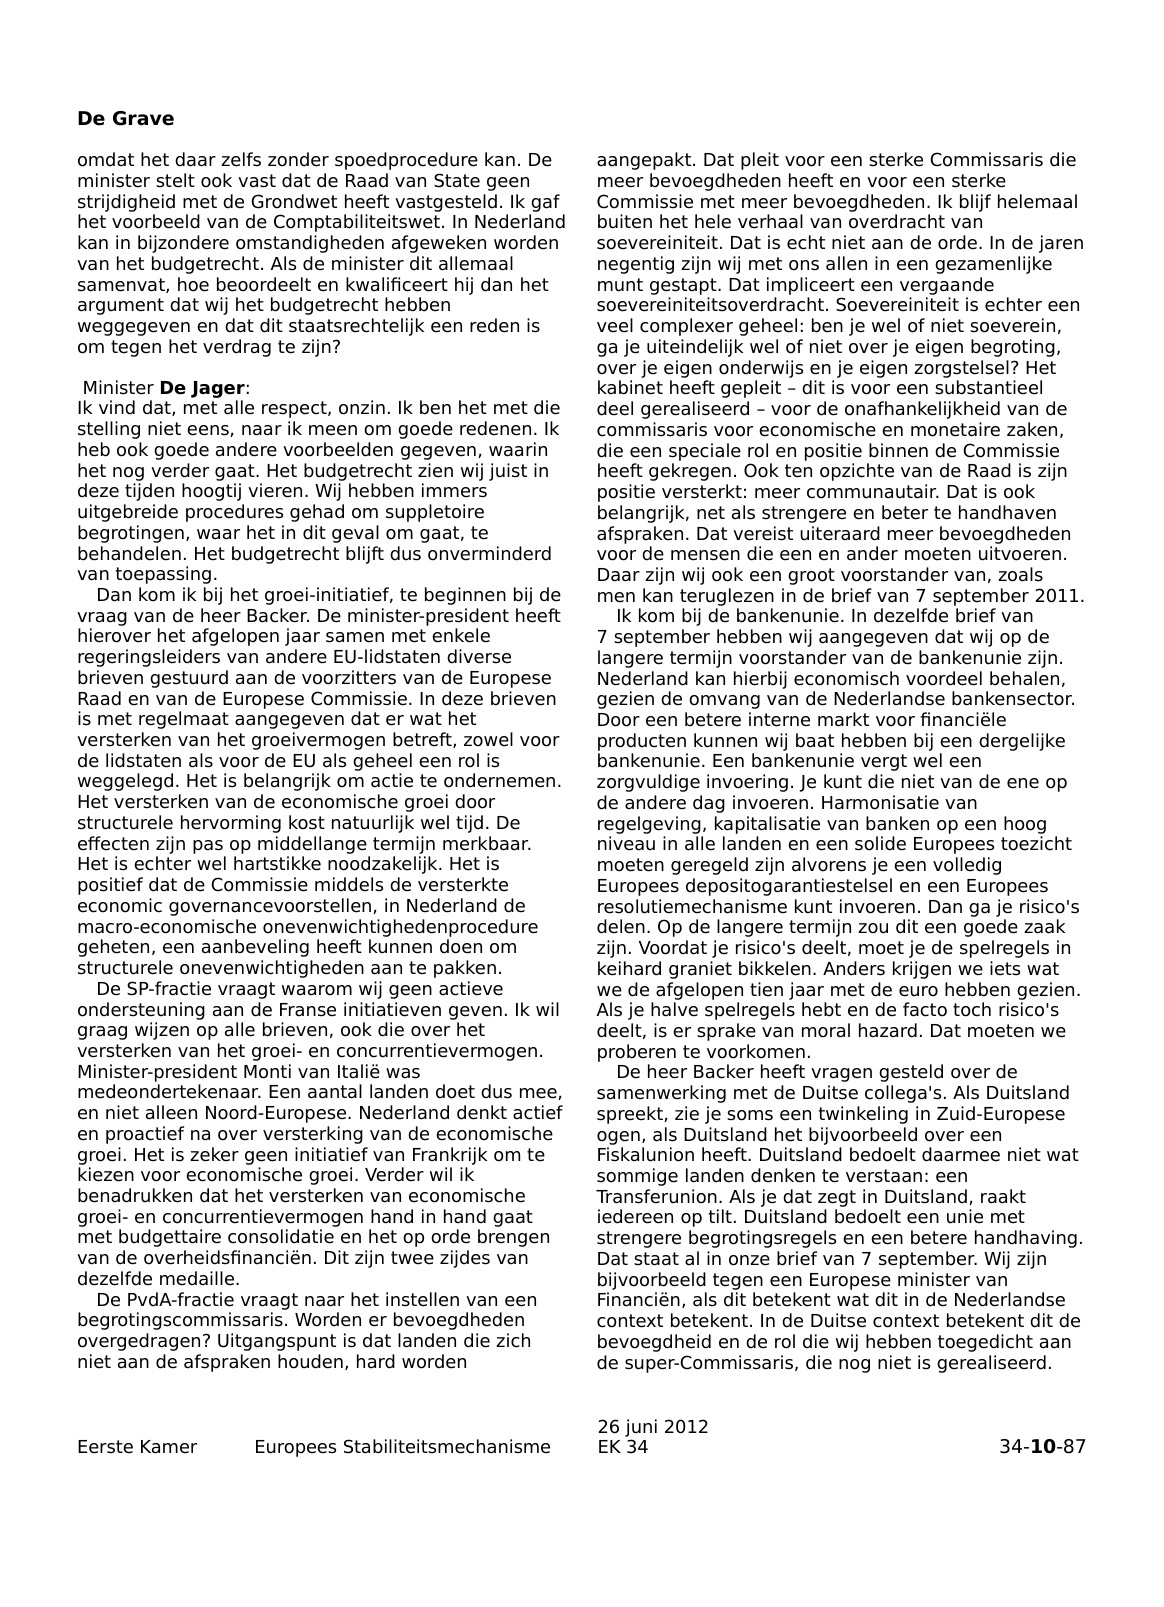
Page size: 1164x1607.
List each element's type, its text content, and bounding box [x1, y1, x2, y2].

text Minister De Jager: [77, 377, 567, 398]
text aangepakt. Dat pleit voor een sterke Commissaris die meer bevoegdheden heeft en voor een sterke Commissie met meer bevoegdheden. Ik blijf helemaal buiten het hele verhaal van overdracht van soevereiniteit. Dat is echt niet aan de orde. In de jaren negentig zijn wij met ons allen in een gezamenlijke munt gestapt. Dat impliceert een vergaande soevereiniteitsoverdracht. Soevereiniteit is echter een veel complexer geheel: ben je wel of niet soeverein, ga je uiteindelijk wel of niet over je eigen begroting, over je eigen onderwijs en je eigen zorgstelsel? Het kabinet heeft gepleit – dit is voor een substantieel deel gerealiseerd – voor de onafhankelijkheid van de commissaris voor economische en monetaire zaken, die een speciale rol en positie binnen de Commissie heeft gekregen. Ook ten opzichte van de Raad is zijn positie versterkt: meer communautair. Dat is ook belangrijk, net als strengere en beter te handhaven afspraken. Dat vereist uiteraard meer bevoegdheden voor de mensen die een en ander moeten uitvoeren. Daar zijn wij ook een groot voorstander van, zoals men kan teruglezen in de brief van 7 september 2011. [596, 150, 1087, 606]
text De PvdA-fractie vraagt naar het instellen van een begrotingscommissaris. Worden er bevoegdheden overgedragen? Uitgangspunt is dat landen die zich niet aan de afspraken houden, hard worden [77, 1289, 567, 1372]
text De SP-fractie vraagt waarom wij geen actieve ondersteuning aan de Franse initiatieven geven. Ik wil graag wijzen op alle brieven, ook die over het versterken van het groei- en concurrentievermogen. Minister-president Monti van Italië was medeondertekenaar. Een aantal landen doet dus mee, en niet alleen Noord-Europese. Nederland denkt actief en proactief na over versterking van de economische groei. Het is zeker geen initiatief van Frankrijk om te kiezen voor economische groei. Verder wil ik benadrukken dat het versterken van economische groei- en concurrentievermogen hand in hand gaat met budgettaire consolidatie en het op orde brengen van de overheidsfinanciën. Dit zijn twee zijdes van dezelfde medaille. [77, 979, 567, 1289]
text De heer Backer heeft vragen gesteld over de samenwerking met de Duitse collega's. Als Duitsland spreekt, zie je soms een twinkeling in Zuid-Europese ogen, als Duitsland het bijvoorbeeld over een Fiskalunion heeft. Duitsland bedoelt daarmee niet wat sommige landen denken te verstaan: een Transferunion. Als je dat zegt in Duitsland, raakt iedereen op tilt. Duitsland bedoelt een unie met strengere begrotingsregels en een betere handhaving. Dat staat al in onze brief van 7 september. Wij zijn bijvoorbeeld tegen een Europese minister van Financiën, als dit betekent wat dit in de Nederlandse context betekent. In de Duitse context betekent dit de bevoegdheid en de rol die wij hebben toegedicht aan de super-Commissaris, die nog niet is gerealiseerd. [596, 1062, 1087, 1373]
text Ik vind dat, met alle respect, onzin. Ik ben het met die stelling niet eens, naar ik meen om goede redenen. Ik heb ook goede andere voorbeelden gegeven, waarin het nog verder gaat. Het budgetrecht zien wij juist in deze tijden hoogtij vieren. Wij hebben immers uitgebreide procedures gehad om suppletoire begrotingen, waar het in dit geval om gaat, te behandelen. Het budgetrecht blijft dus onverminderd van toepassing. [77, 398, 567, 585]
text omdat het daar zelfs zonder spoedprocedure kan. De minister stelt ook vast dat de Raad van State geen strijdigheid met de Grondwet heeft vastgesteld. Ik gaf het voorbeeld van de Comptabiliteitswet. In Nederland kan in bijzondere omstandigheden afgeweken worden van het budgetrecht. Als de minister dit allemaal samenvat, hoe beoordeelt en kwalificeert hij dan het argument dat wij het budgetrecht hebben weggegeven en dat dit staatsrechtelijk een reden is om tegen het verdrag te zijn? [77, 150, 567, 357]
text Ik kom bij de bankenunie. In dezelfde brief van 7 september hebben wij aangegeven dat wij op de langere termijn voorstander van de bankenunie zijn. Nederland kan hierbij economisch voordeel behalen, gezien de omvang van de Nederlandse bankensector. Door een betere interne markt voor financiële producten kunnen wij baat hebben bij een dergelijke bankenunie. Een bankenunie vergt wel een zorgvuldige invoering. Je kunt die niet van de ene op de andere dag invoeren. Harmonisatie van regelgeving, kapitalisatie van banken op een hoog niveau in alle landen en een solide Europees toezicht moeten geregeld zijn alvorens je een volledig Europees depositogarantiestelsel en een Europees resolutiemechanisme kunt invoeren. Dan ga je risico's delen. Op de langere termijn zou dit een goede zaak zijn. Voordat je risico's deelt, moet je de spelregels in keihard graniet bikkelen. Anders krijgen we iets wat we de afgelopen tien jaar met de euro hebben gezien. Als je halve spelregels hebt en de facto toch risico's deelt, is er sprake van moral hazard. Dat moeten we proberen te voorkomen. [596, 606, 1087, 1062]
text Dan kom ik bij het groei-initiatief, te beginnen bij de vraag van de heer Backer. De minister-president heeft hierover het afgelopen jaar samen met enkele regeringsleiders van andere EU-lidstaten diverse brieven gestuurd aan de voorzitters van de Europese Raad en van de Europese Commissie. In deze brieven is met regelmaat aangegeven dat er wat het versterken van het groeivermogen betreft, zowel voor de lidstaten als voor de EU als geheel een rol is weggelegd. Het is belangrijk om actie te ondernemen. Het versterken van de economische groei door structurele hervorming kost natuurlijk wel tijd. De effecten zijn pas op middellange termijn merkbaar. Het is echter wel hartstikke noodzakelijk. Het is positief dat de Commissie middels de versterkte economic governancevoorstellen, in Nederland de macro-economische onevenwichtighedenprocedure geheten, een aanbeveling heeft kunnen doen om structurele onevenwichtigheden aan te pakken. [77, 585, 567, 979]
